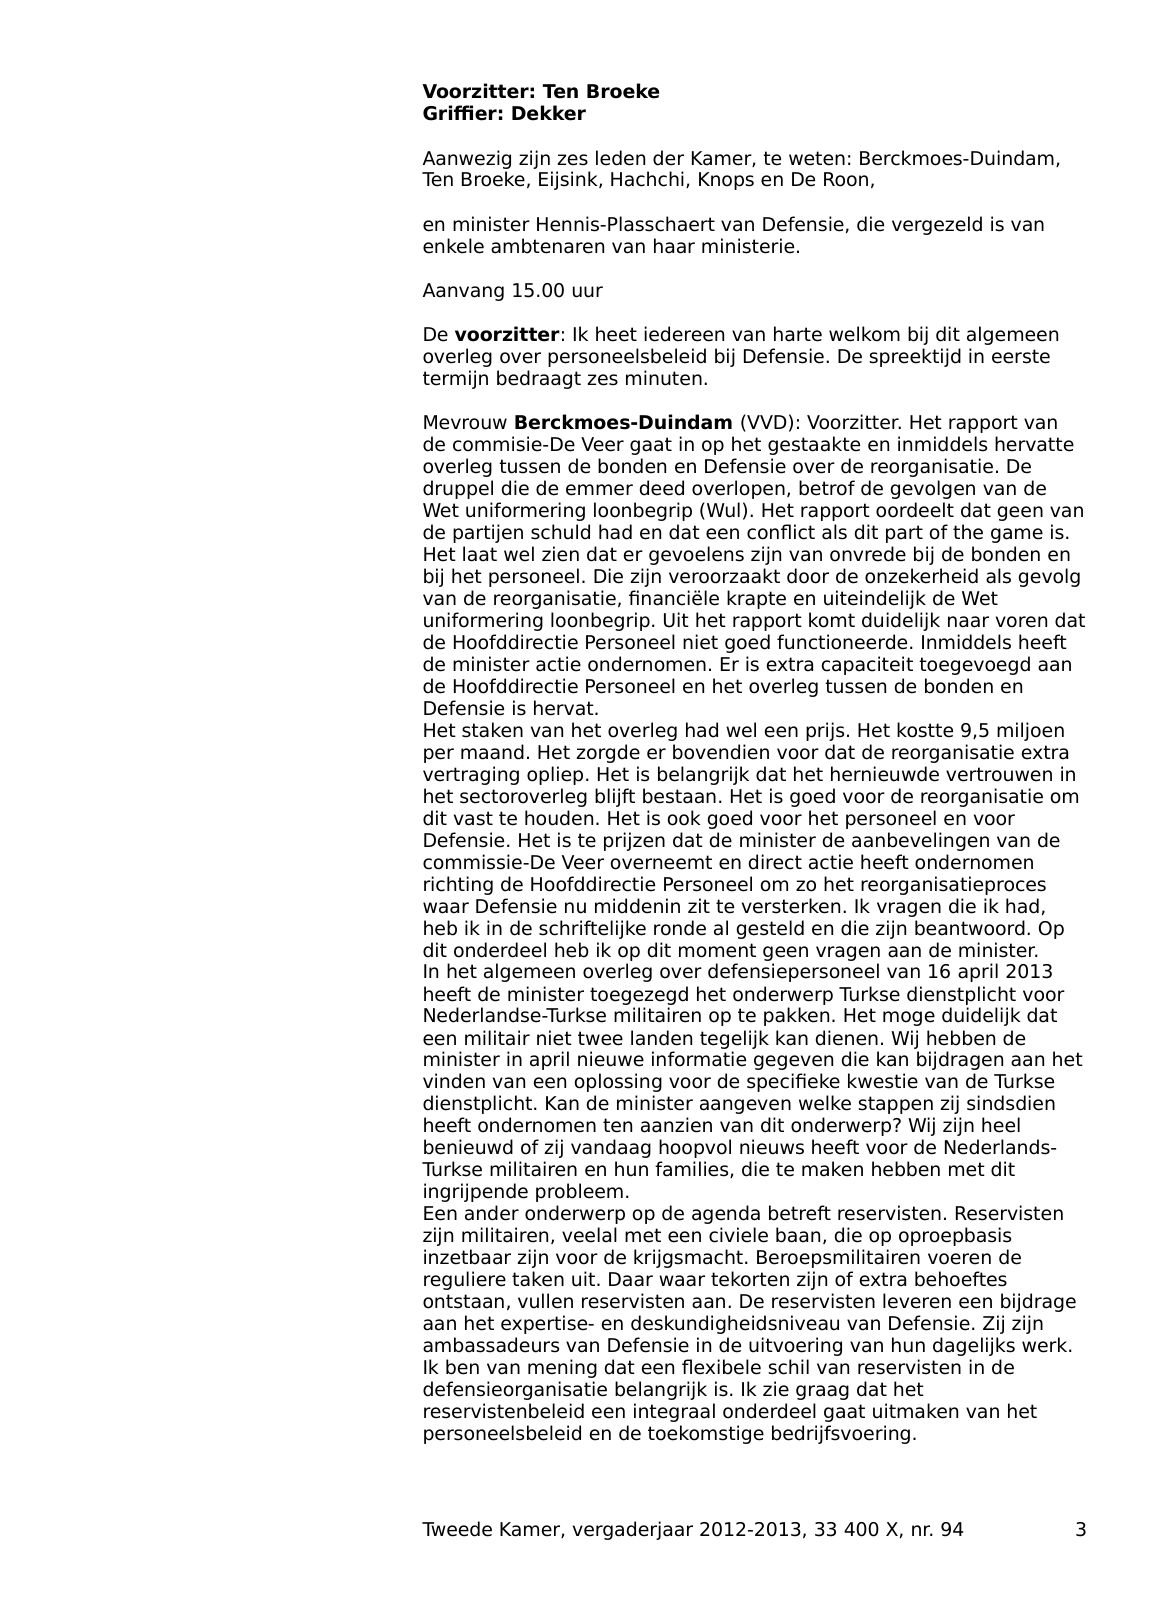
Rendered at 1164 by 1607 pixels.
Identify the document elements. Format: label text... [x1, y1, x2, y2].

text Aanvang 15.00 uur [422, 280, 1087, 302]
text Mevrouw Berckmoes-Duindam (VVD): Voorzitter. Het rapport van de commisie-De Veer gaat in op het gestaakte en inmiddels hervatte overleg tussen de bonden en Defensie over de reorganisatie. De druppel die de emmer deed overlopen, betrof de gevolgen van de Wet uniformering loonbegrip (Wul). Het rapport oordeelt dat geen van de partijen schuld had en dat een conflict als dit part of the game is. Het laat wel zien dat er gevoelens zijn van onvrede bij de bonden en bij het personeel. Die zijn veroorzaakt door de onzekerheid als gevolg van de reorganisatie, financiële krapte en uiteindelijk de Wet uniformering loonbegrip. Uit het rapport komt duidelijk naar voren dat de Hoofddirectie Personeel niet goed functioneerde. Inmiddels heeft de minister actie ondernomen. Er is extra capaciteit toegevoegd aan de Hoofddirectie Personeel en het overleg tussen de bonden en Defensie is hervat. [422, 412, 1087, 720]
text Het staken van het overleg had wel een prijs. Het kostte 9,5 miljoen per maand. Het zorgde er bovendien voor dat de reorganisatie extra vertraging opliep. Het is belangrijk dat het hernieuwde vertrouwen in het sectoroverleg blijft bestaan. Het is goed voor de reorganisatie om dit vast te houden. Het is ook goed voor het personeel en voor Defensie. Het is te prijzen dat de minister de aanbevelingen van de commissie-De Veer overneemt en direct actie heeft ondernomen richting de Hoofddirectie Personeel om zo het reorganisatieproces waar Defensie nu middenin zit te versterken. Ik vragen die ik had, heb ik in de schriftelijke ronde al gesteld en die zijn beantwoord. Op dit onderdeel heb ik op dit moment geen vragen aan de minister. [422, 720, 1087, 961]
text Een ander onderwerp op de agenda betreft reservisten. Reservisten zijn militairen, veelal met een civiele baan, die op oproepbasis inzetbaar zijn voor de krijgsmacht. Beroepsmilitairen voeren de reguliere taken uit. Daar waar tekorten zijn of extra behoeftes ontstaan, vullen reservisten aan. De reservisten leveren een bijdrage aan het expertise- en deskundigheidsniveau van Defensie. Zij zijn ambassadeurs van Defensie in de uitvoering van hun dagelijks werk. Ik ben van mening dat een flexibele schil van reservisten in de defensieorganisatie belangrijk is. Ik zie graag dat het reservistenbeleid een integraal onderdeel gaat uitmaken van het personeelsbeleid en de toekomstige bedrijfsvoering. [422, 1203, 1087, 1445]
text De voorzitter: Ik heet iedereen van harte welkom bij dit algemeen overleg over personeelsbeleid bij Defensie. De spreektijd in eerste termijn bedraagt zes minuten. [422, 324, 1087, 390]
text Griffier: Dekker [422, 103, 1087, 125]
text en minister Hennis-Plasschaert van Defensie, die vergezeld is van enkele ambtenaren van haar ministerie. [422, 213, 1087, 257]
text Voorzitter: Ten Broeke [422, 81, 1087, 103]
text Aanwezig zijn zes leden der Kamer, te weten: Berckmoes-Duindam, Ten Broeke, Eijsink, Hachchi, Knops en De Roon, [422, 147, 1087, 191]
text In het algemeen overleg over defensiepersoneel van 16 april 2013 heeft de minister toegezegd het onderwerp Turkse dienstplicht voor Nederlandse-Turkse militairen op te pakken. Het moge duidelijk dat een militair niet twee landen tegelijk kan dienen. Wij hebben de minister in april nieuwe informatie gegeven die kan bijdragen aan het vinden van een oplossing voor de specifieke kwestie van de Turkse dienstplicht. Kan de minister aangeven welke stappen zij sindsdien heeft ondernomen ten aanzien van dit onderwerp? Wij zijn heel benieuwd of zij vandaag hoopvol nieuws heeft voor de Nederlands-Turkse militairen en hun families, die te maken hebben met dit ingrijpende probleem. [422, 961, 1087, 1203]
